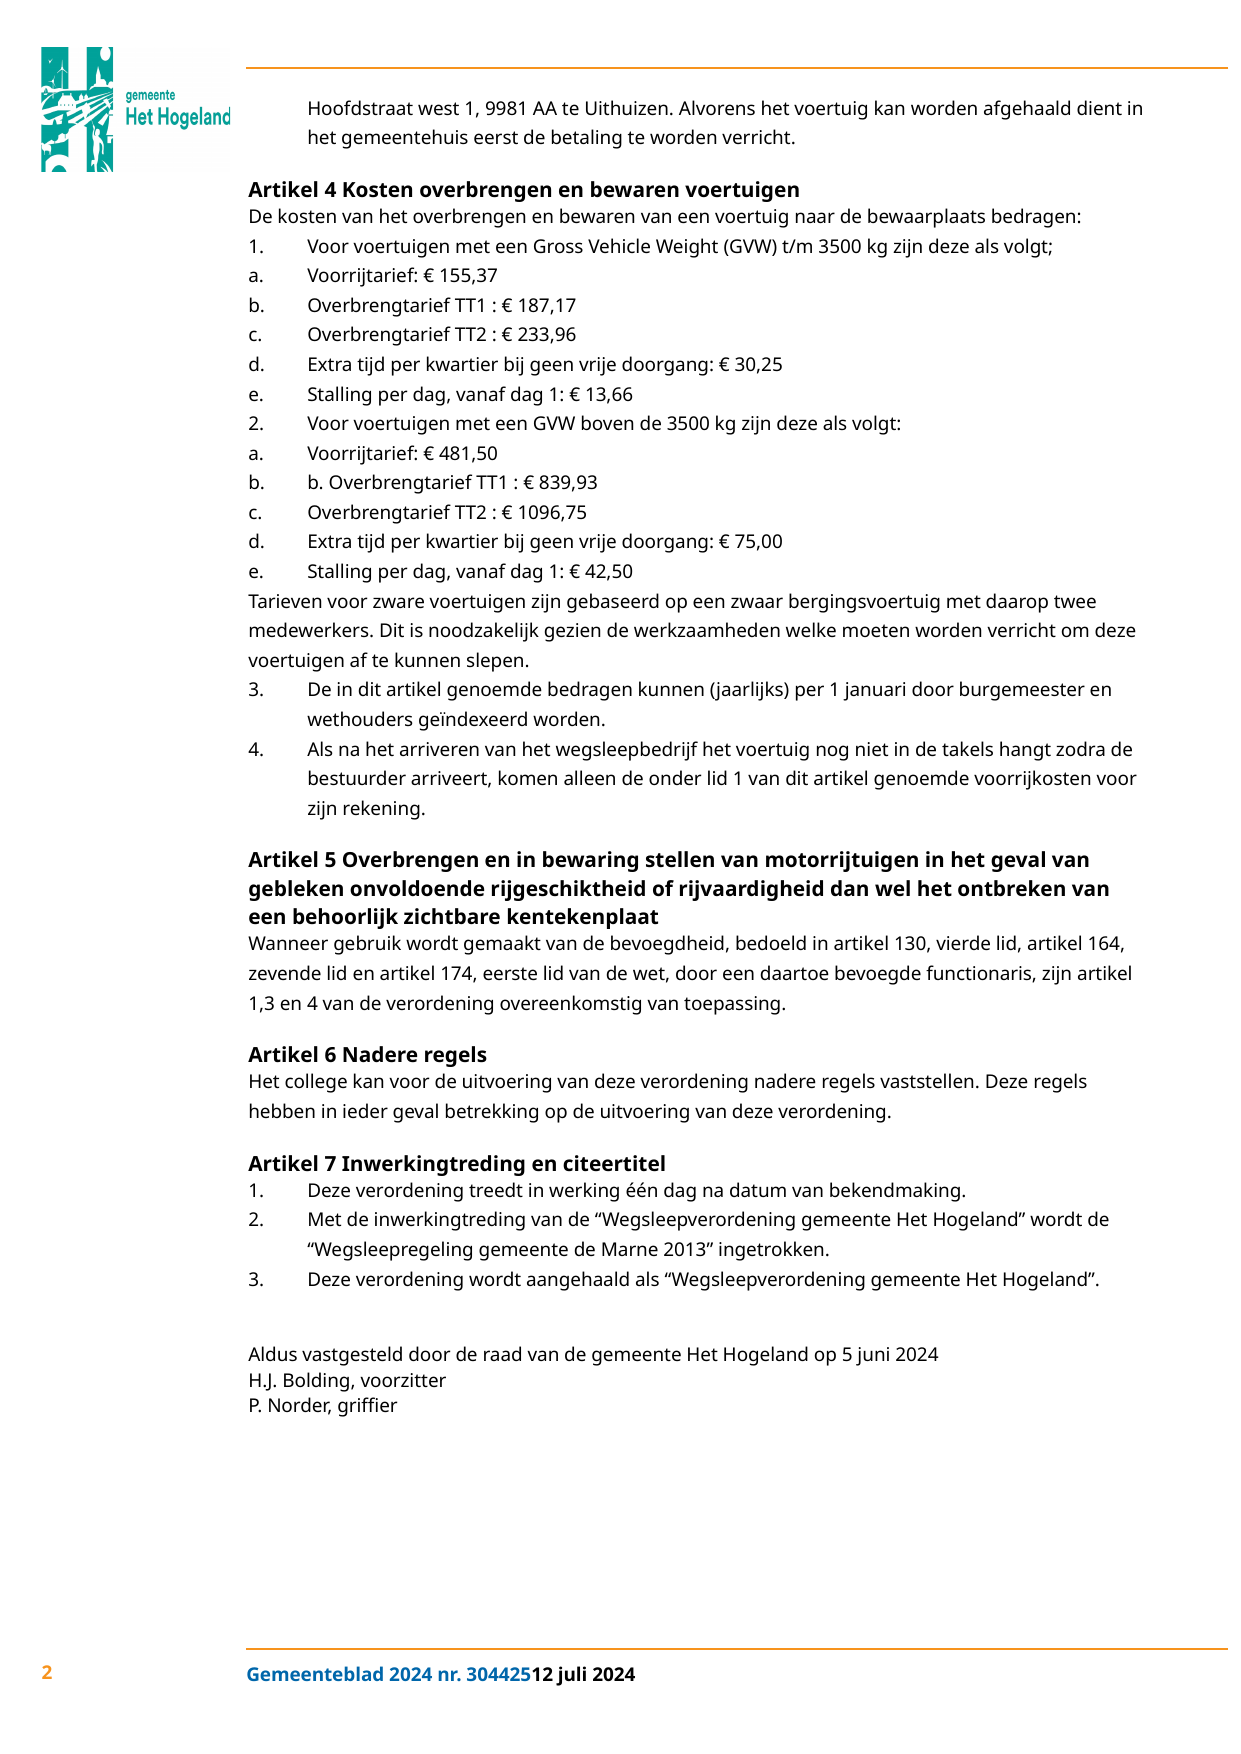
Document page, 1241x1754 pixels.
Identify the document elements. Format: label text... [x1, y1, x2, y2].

list Voorrijtarief: € 481,50 [248, 440, 1152, 466]
list Stalling per dag, vanaf dag 1: € 13,66 [248, 381, 1152, 406]
text H.J. Bolding, voorzitter [248, 1367, 1152, 1392]
list Hoofdstraat west 1, 9981 AA te Uithuizen. Alvorens het voertuig kan worden afgehaald dient in het gemeentehuis eerst de betaling te worden verricht. [248, 95, 1152, 150]
text P. Norder, griffier [248, 1392, 1152, 1418]
text Aldus vastgesteld door de raad van de gemeente Het Hogeland op 5 juni 2024 [248, 1341, 1152, 1367]
list Als na het arriveren van het wegsleepbedrijf het voertuig nog niet in de takels hangt zodra de bestuurder arriveert, komen alleen de onder lid 1 van dit artikel genoemde voorrijkosten voor zijn rekening. [248, 736, 1152, 821]
list Extra tijd per kwartier bij geen vrije doorgang: € 75,00 [248, 529, 1152, 554]
list Voor voertuigen met een GVW boven de 3500 kg zijn deze als volgt: [248, 410, 1152, 436]
list Overbrengtarief TT2 : € 1096,75 [248, 499, 1152, 525]
picture [41, 47, 231, 172]
list De in dit artikel genoemde bedragen kunnen (jaarlijks) per 1 januari door burgemeester en wethouders geïndexeerd worden. [248, 677, 1152, 732]
text De kosten van het overbrengen en bewaren van een voertuig naar de bewaarplaats bedragen: [248, 203, 1152, 229]
text Het college kan voor de uitvoering van deze verordening nadere regels vaststellen. Deze regels hebben in ieder geval betrekking op de uitvoering van deze verordening. [248, 1069, 1152, 1124]
list Stalling per dag, vanaf dag 1: € 42,50 [248, 558, 1152, 584]
text Wanneer gebruik wordt gemaakt van de bevoegdheid, bedoeld in artikel 130, vierde lid, artikel 164, zevende lid en artikel 174, eerste lid van de wet, door een daartoe bevoegde functionaris, zijn artikel 1,3 en 4 van de verordening overeenkomstig van toepassing. [248, 931, 1152, 1016]
list Met de inwerkingtreding van de “Wegsleepverordening gemeente Het Hogeland” wordt de “Wegsleepregeling gemeente de Marne 2013” ingetrokken. [248, 1207, 1152, 1262]
list Voor voertuigen met een Gross Vehicle Weight (GVW) t/m 3500 kg zijn deze als volgt; [248, 233, 1152, 258]
text Artikel 7 Inwerkingtreding en citeertitel [248, 1149, 1152, 1177]
list Extra tijd per kwartier bij geen vrije doorgang: € 30,25 [248, 351, 1152, 377]
text Artikel 5 Overbrengen en in bewaring stellen van motorrijtuigen in het geval van gebleken onvoldoende rijgeschiktheid of rijvaardigheid dan wel het ontbreken van een behoorlijk zichtbare kentekenplaat [248, 845, 1152, 931]
list Voorrijtarief: € 155,37 [248, 262, 1152, 288]
list Overbrengtarief TT2 : € 233,96 [248, 322, 1152, 347]
text Artikel 6 Nadere regels [248, 1040, 1152, 1069]
list Overbrengtarief TT1 : € 187,17 [248, 292, 1152, 318]
text Artikel 4 Kosten overbrengen en bewaren voertuigen [248, 175, 1152, 203]
list Deze verordening treedt in werking één dag na datum van bekendmaking. [248, 1177, 1152, 1203]
list b. Overbrengtarief TT1 : € 839,93 [248, 469, 1152, 495]
list Deze verordening wordt aangehaald als “Wegsleepverordening gemeente Het Hogeland”. [248, 1266, 1152, 1292]
text Tarieven voor zware voertuigen zijn gebaseerd op een zwaar bergingsvoertuig met daarop twee medewerkers. Dit is noodzakelijk gezien de werkzaamheden welke moeten worden verricht om deze voertuigen af te kunnen slepen. [248, 588, 1152, 673]
